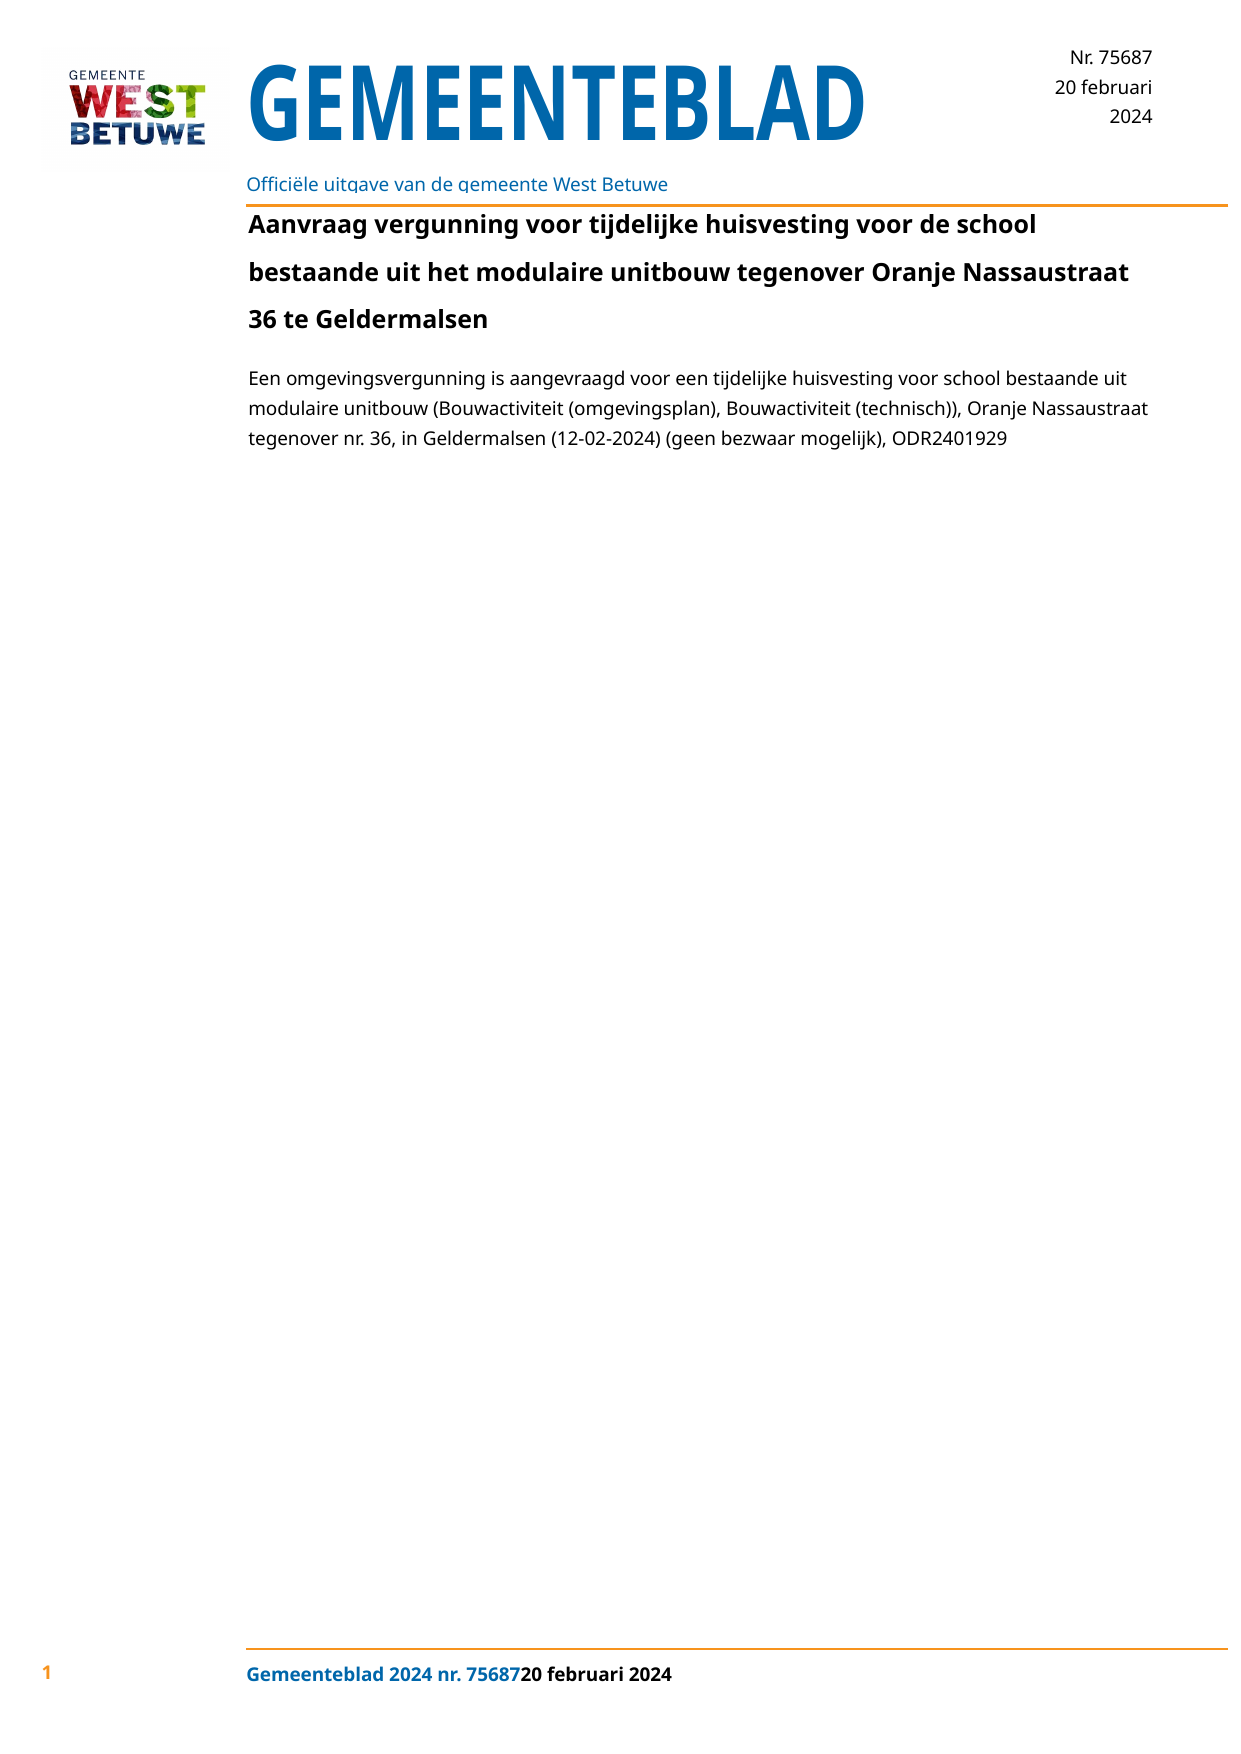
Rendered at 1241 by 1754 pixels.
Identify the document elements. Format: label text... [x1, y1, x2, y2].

picture [41, 47, 231, 172]
text Aanvraag vergunning voor tijdelijke huisvesting voor de school bestaande uit het modulaire unitbouw tegenover Oranje Nassaustraat 36 te Geldermalsen [248, 207, 1152, 336]
text Een omgevingsvergunning is aangevraagd voor een tijdelijke huisvesting voor school bestaande uit modulaire unitbouw (Bouwactiviteit (omgevingsplan), Bouwactiviteit (technisch)), Oranje Nassaustraat tegenover nr. 36, in Geldermalsen (12-02-2024) (geen bezwaar mogelijk), ODR2401929 [248, 366, 1152, 450]
